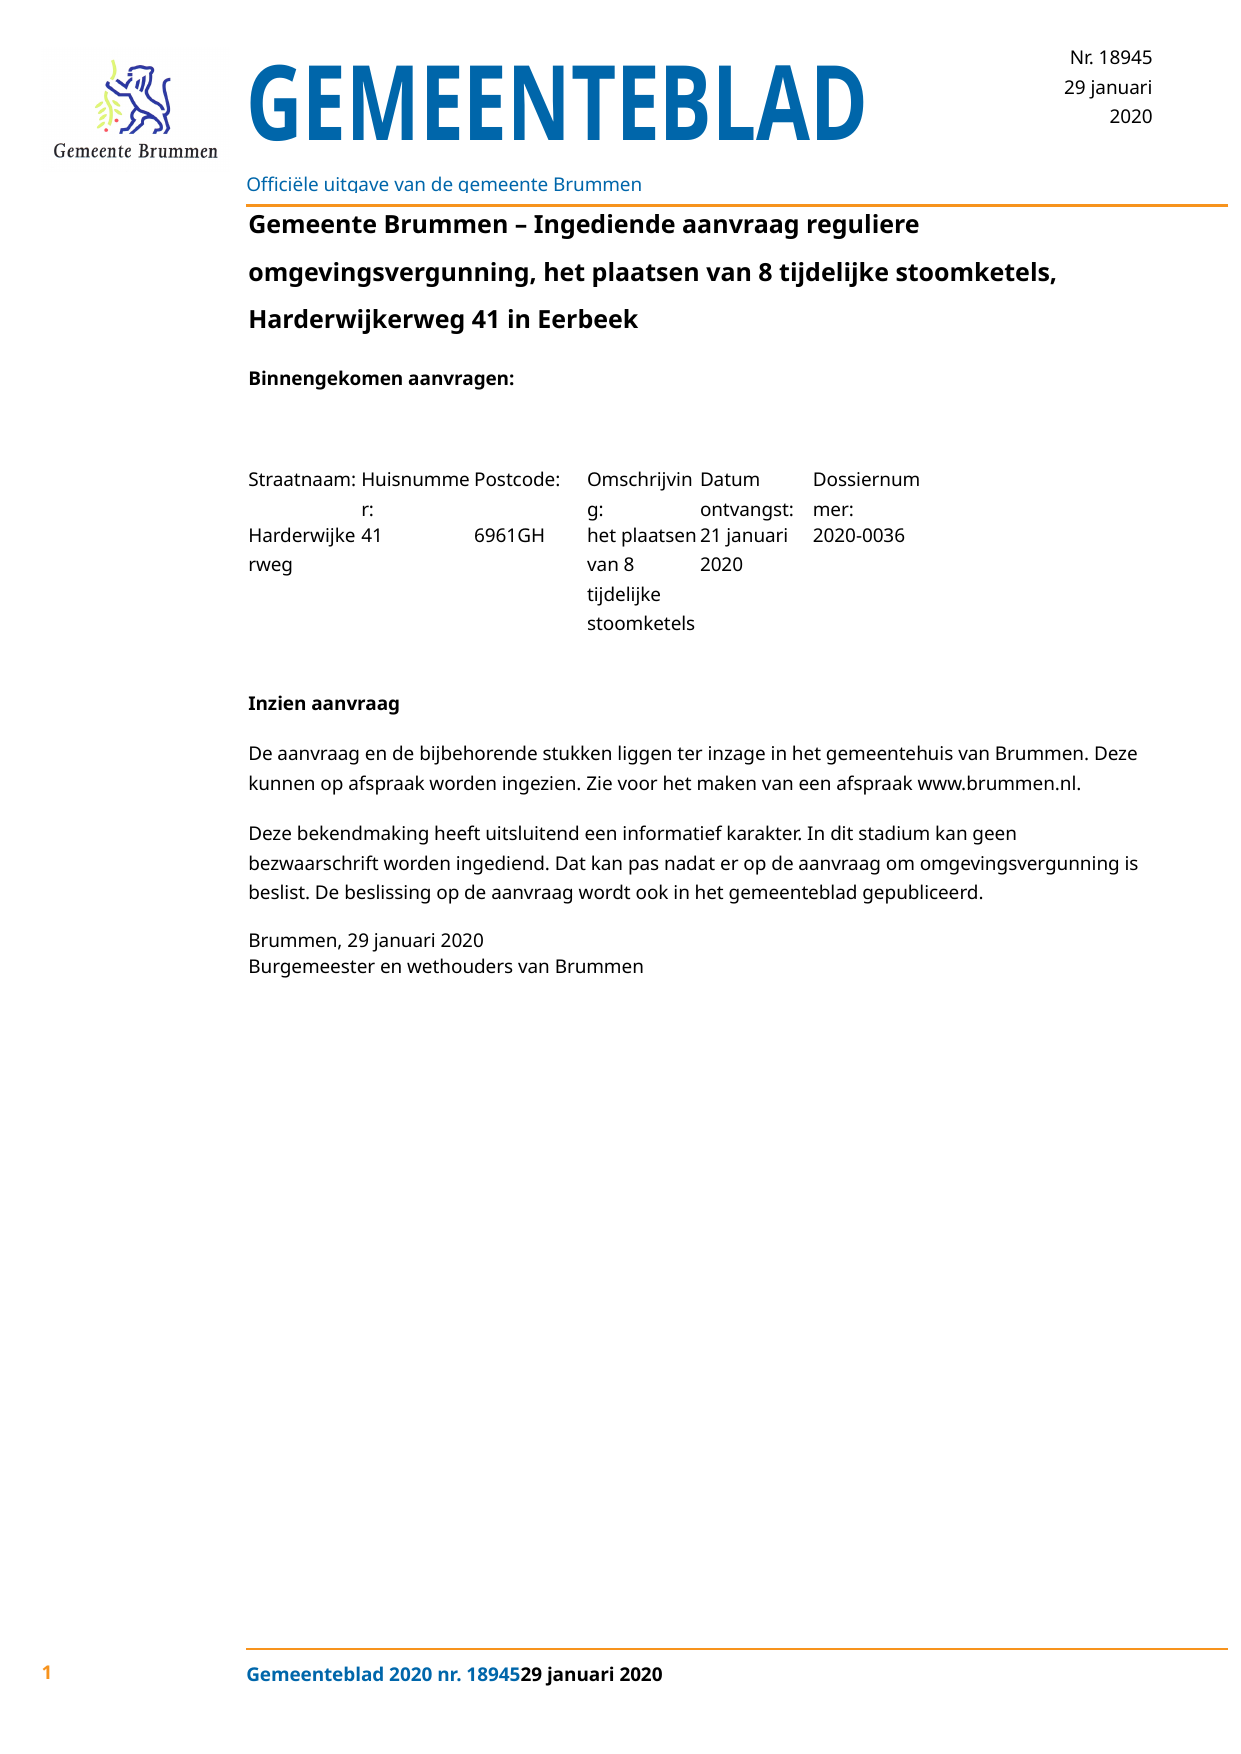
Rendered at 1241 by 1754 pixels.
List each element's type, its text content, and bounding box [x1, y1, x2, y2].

table_cell [1039, 522, 1152, 636]
text De aanvraag en de bijbehorende stukken liggen ter inzage in het gemeentehuis van Brummen. Deze kunnen op afspraak worden ingezien. Zie voor het maken van een afspraak www.brummen.nl. [248, 740, 1152, 796]
table_cell het plaatsen van 8 tijdelijke stoomketels [587, 522, 700, 636]
table_header [1039, 466, 1152, 522]
text Deze bekendmaking heeft uitsluitend een informatief karakter. In dit stadium kan geen bezwaarschrift worden ingediend. Dat kan pas nadat er op de aanvraag om omgevingsvergunning is beslist. De beslissing op de aanvraag wordt ook in het gemeenteblad gepubliceerd. [248, 820, 1152, 905]
text Inzien aanvraag [248, 690, 1152, 716]
text Brummen, 29 januari 2020 [248, 927, 1152, 953]
table_cell 41 [361, 522, 474, 636]
table_cell Harderwijkerweg [248, 522, 361, 636]
table_cell 21 januari 2020 [700, 522, 813, 636]
table_header Dossiernummer: [813, 466, 926, 522]
table_header Omschrijving: [587, 466, 700, 522]
text Gemeente Brummen – Ingediende aanvraag reguliere omgevingsvergunning, het plaatsen van 8 tijdelijke stoomketels, Harderwijkerweg 41 in Eerbeek [248, 207, 1152, 336]
table_header Straatnaam: [248, 466, 361, 522]
text Binnengekomen aanvragen: [248, 366, 1152, 391]
table_cell 6961GH [474, 522, 587, 636]
picture [41, 47, 231, 172]
table_cell [926, 522, 1038, 636]
table_header Postcode: [474, 466, 587, 522]
table_header [926, 466, 1038, 522]
table_header Datum ontvangst: [700, 466, 813, 522]
text Burgemeester en wethouders van Brummen [248, 953, 1152, 979]
table_header Huisnummer: [361, 466, 474, 522]
table_cell 2020-0036 [813, 522, 926, 636]
